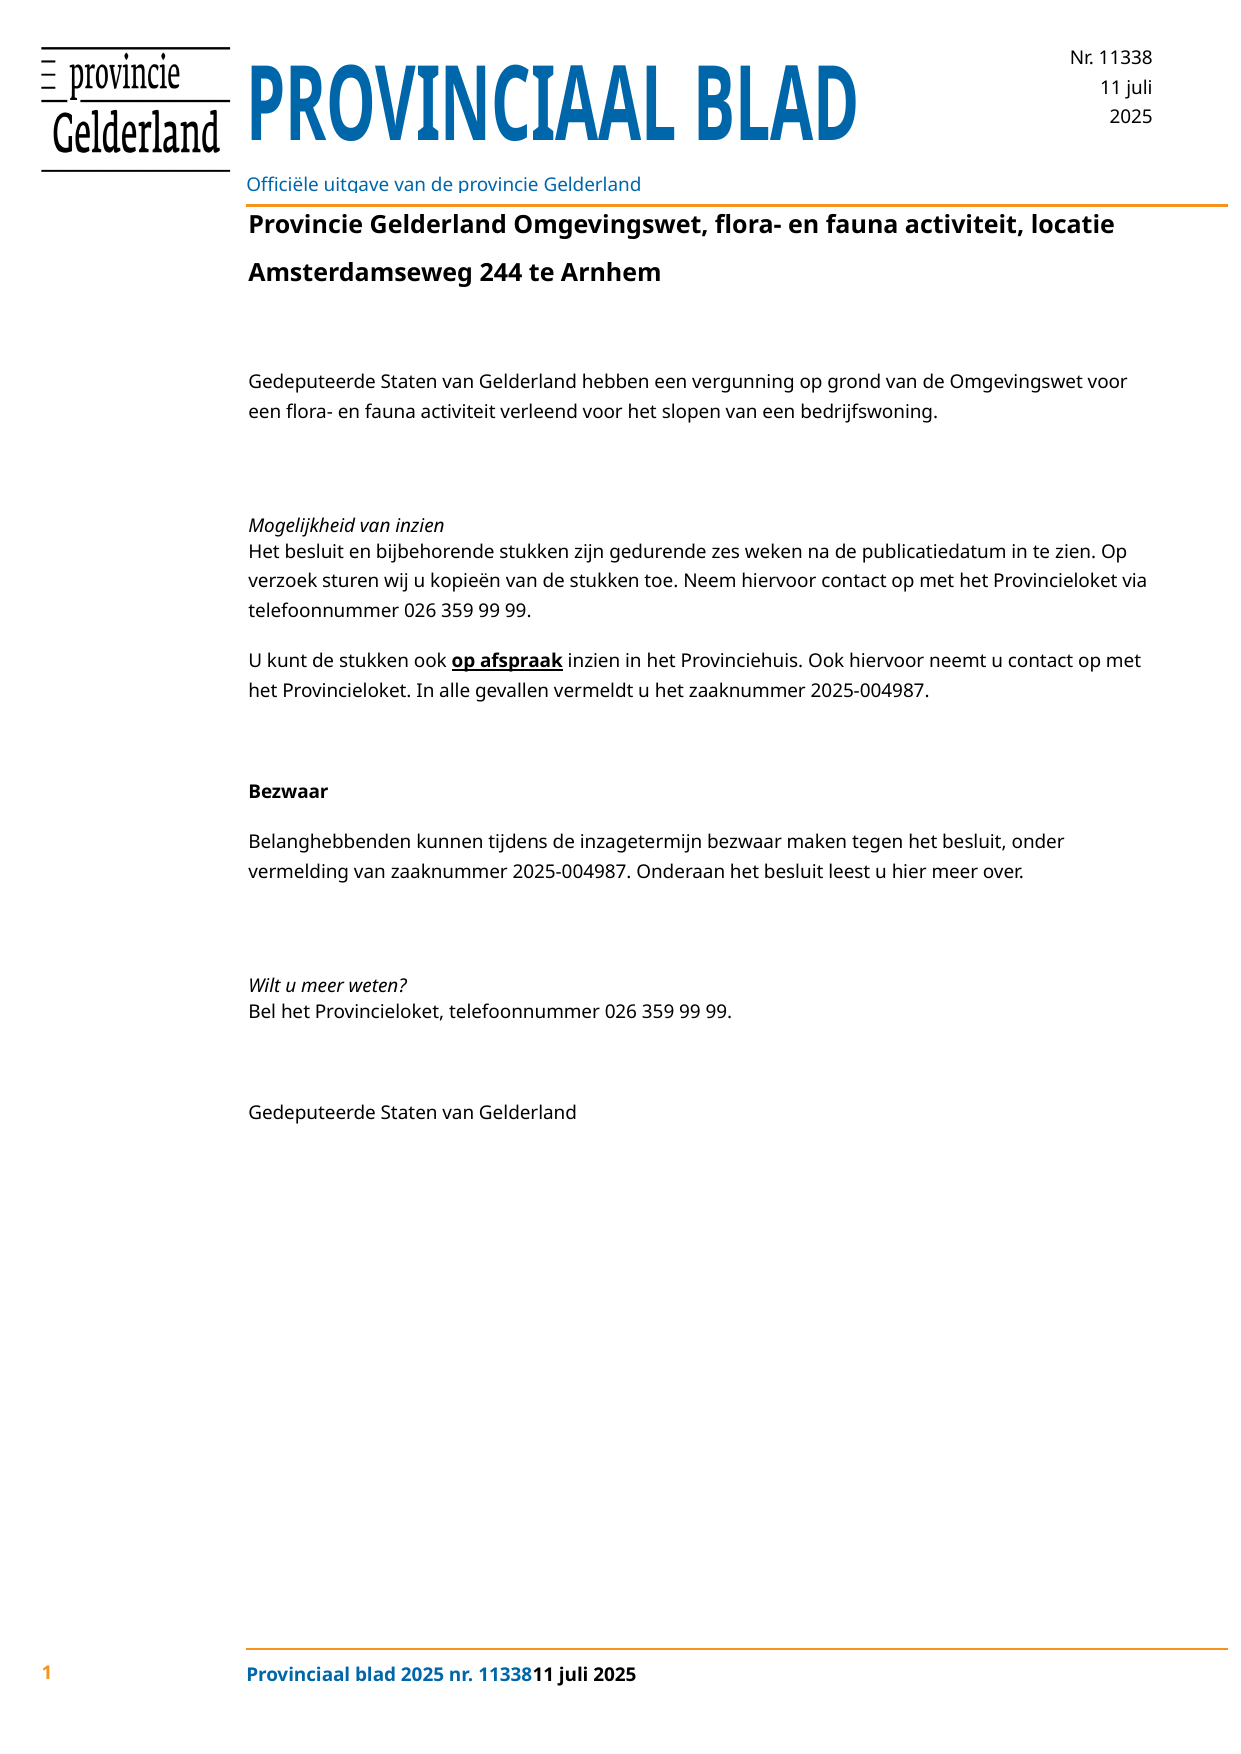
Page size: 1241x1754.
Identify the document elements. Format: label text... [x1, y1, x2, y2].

picture [41, 47, 231, 172]
text Bel het Provincieloket, telefoonnummer 026 359 99 99. [248, 998, 1152, 1024]
text U kunt de stukken ook op afspraak inzien in het Provinciehuis. Ook hiervoor neemt u contact op met het Provincieloket. In alle gevallen vermeldt u het zaaknummer 2025-004987. [248, 648, 1152, 703]
text Mogelijkheid van inzien [248, 512, 1152, 538]
text Het besluit en bijbehorende stukken zijn gedurende zes weken na de publicatiedatum in te zien. Op verzoek sturen wij u kopieën van de stukken toe. Neem hiervoor contact op met het Provincieloket via telefoonnummer 026 359 99 99. [248, 538, 1152, 623]
text Gedeputeerde Staten van Gelderland [248, 1099, 1152, 1125]
text Belanghebbenden kunnen tijdens de inzagetermijn bezwaar maken tegen het besluit, onder vermelding van zaaknummer 2025-004987. Onderaan het besluit leest u hier meer over. [248, 828, 1152, 884]
text Bezwaar [248, 778, 1152, 804]
text Gedeputeerde Staten van Gelderland hebben een vergunning op grond van de Omgevingswet voor een flora- en fauna activiteit verleend voor het slopen van een bedrijfswoning. [248, 368, 1152, 424]
text Wilt u meer weten? [248, 972, 1152, 998]
text Provincie Gelderland Omgevingswet, flora- en fauna activiteit, locatie Amsterdamseweg 244 te Arnhem [248, 207, 1152, 288]
